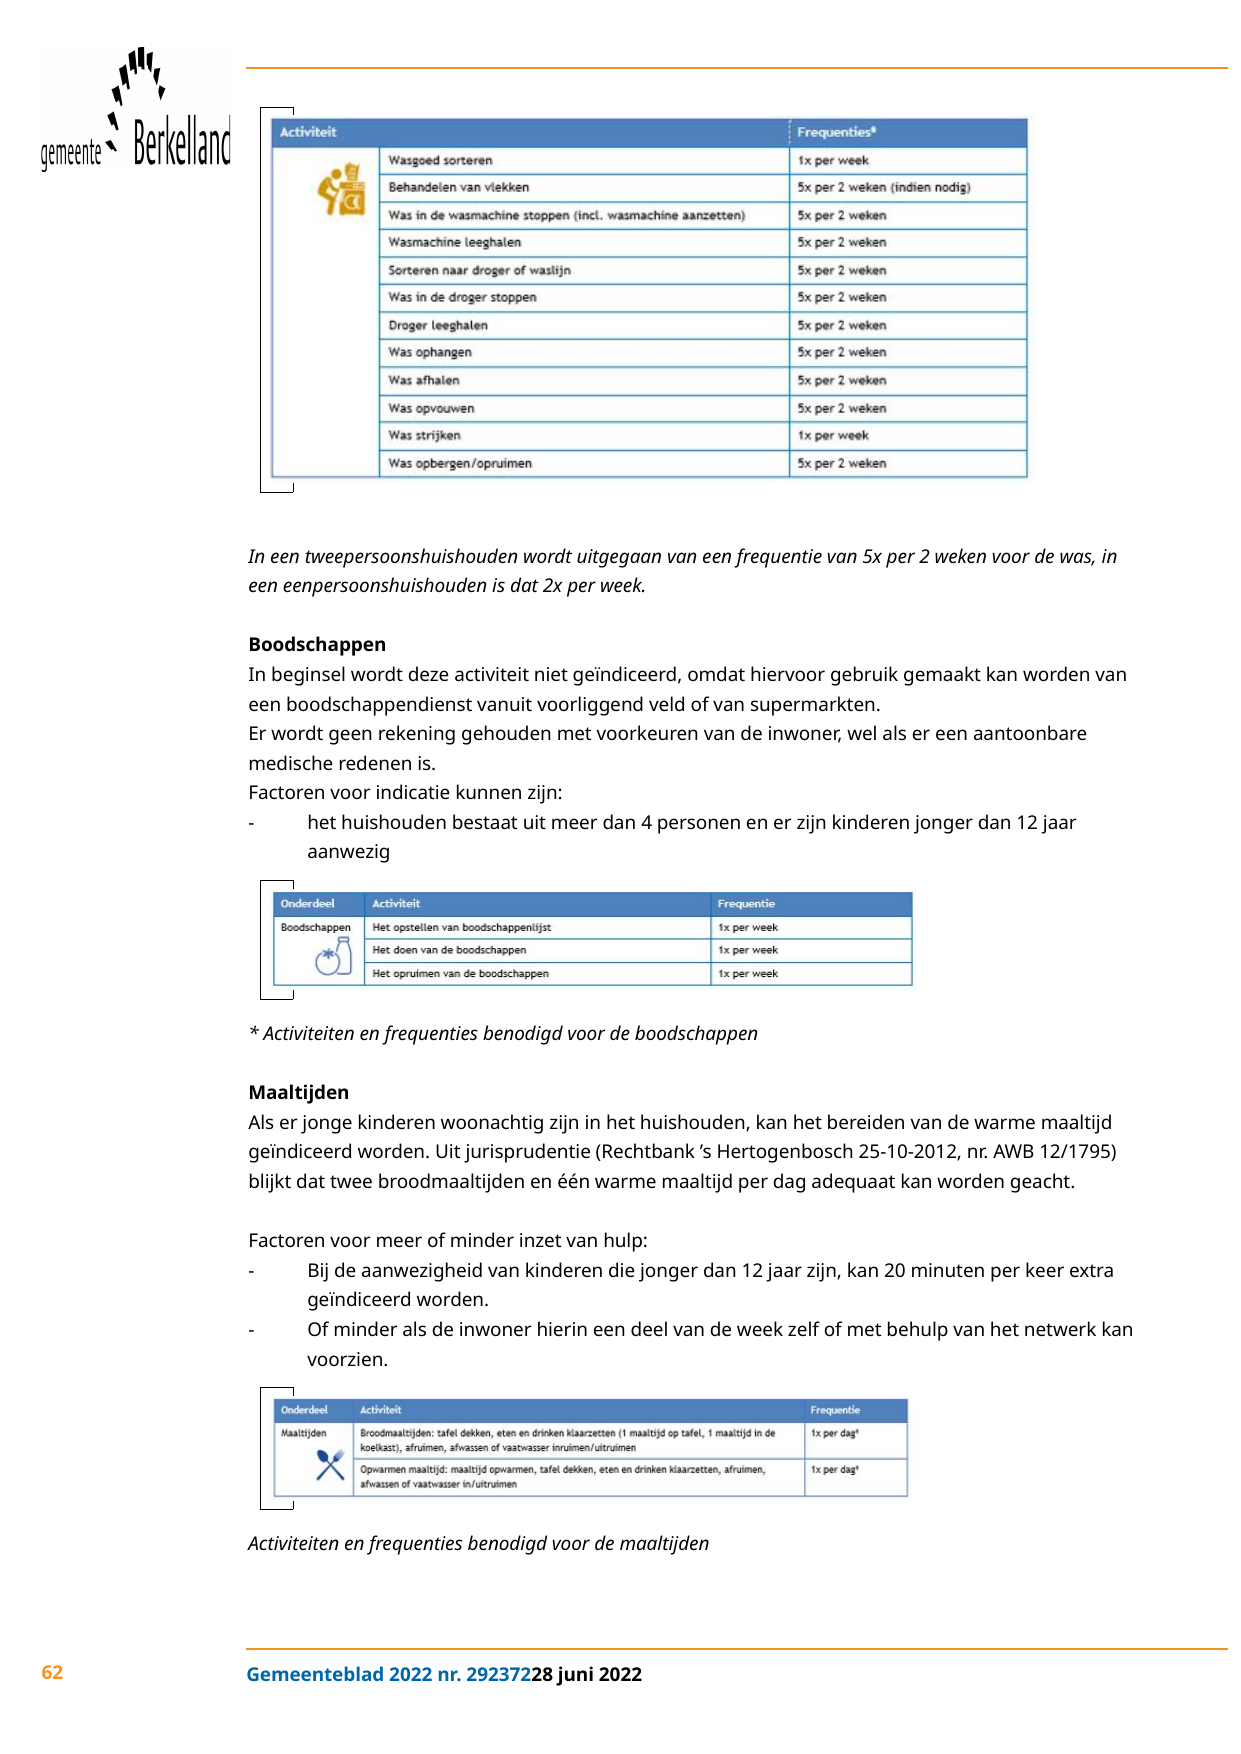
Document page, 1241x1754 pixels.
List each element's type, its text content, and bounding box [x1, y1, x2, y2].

text Boodschappen [248, 632, 1152, 657]
text In een tweepersoonshuishouden wordt uitgegaan van een frequentie van 5x per 2 weken voor de was, in een eenpersoonshuishouden is dat 2x per week. [248, 543, 1152, 598]
text Er wordt geen rekening gehouden met voorkeuren van de inwoner, wel als er een aantoonbare medische redenen is. [248, 720, 1152, 776]
list Of minder als de inwoner hierin een deel van de week zelf of met behulp van het netwerk kan voorzien. [248, 1316, 1152, 1371]
text Maaltijden [248, 1079, 1152, 1105]
picture [268, 115, 1036, 483]
list Bij de aanwezigheid van kinderen die jonger dan 12 jaar zijn, kan 20 minuten per keer extra geïndiceerd worden. [248, 1257, 1152, 1312]
text * Activiteiten en frequenties benodigd voor de boodschappen [248, 1020, 1152, 1046]
picture [41, 47, 231, 172]
list het huishouden bestaat uit meer dan 4 personen en er zijn kinderen jonger dan 12 jaar aanwezig [248, 809, 1152, 864]
text Activiteiten en frequenties benodigd voor de maaltijden [248, 1530, 1152, 1556]
picture [268, 889, 918, 990]
text Factoren voor meer of minder inzet van hulp: [248, 1227, 1152, 1253]
text Factoren voor indicatie kunnen zijn: [248, 779, 1152, 805]
text In beginsel wordt deze activiteit niet geïndiceerd, omdat hiervoor gebruik gemaakt kan worden van een boodschappendienst vanuit voorliggend veld of van supermarkten. [248, 661, 1152, 716]
text Als er jonge kinderen woonachtig zijn in het huishouden, kan het bereiden van de warme maaltijd geïndiceerd worden. Uit jurisprudentie (Rechtbank ’s Hertogenbosch 25-10-2012, nr. AWB 12/1795) blijkt dat twee broodmaaltijden en één warme maaltijd per dag adequaat kan worden geacht. [248, 1109, 1152, 1194]
picture [268, 1396, 918, 1501]
